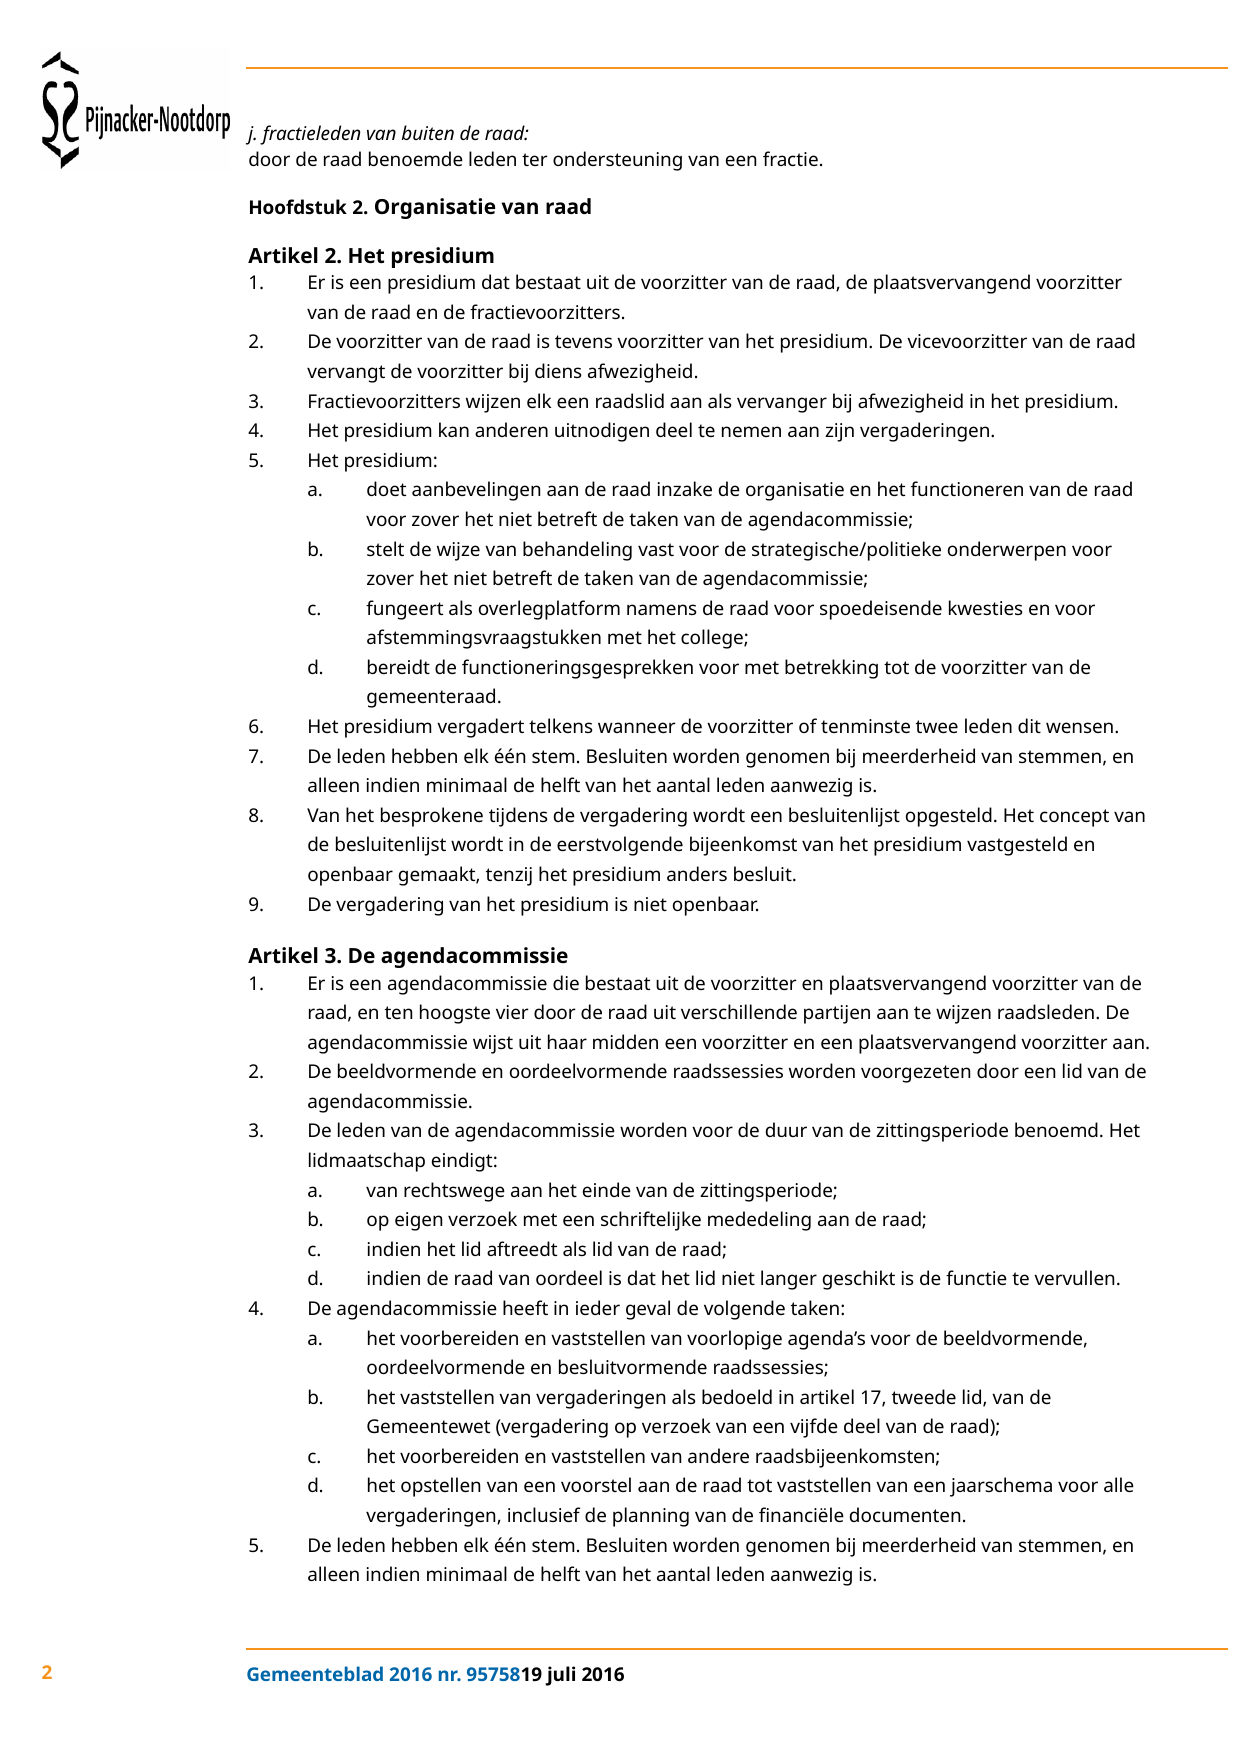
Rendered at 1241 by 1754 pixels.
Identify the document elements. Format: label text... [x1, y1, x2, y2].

list Het presidium kan anderen uitnodigen deel te nemen aan zijn vergaderingen. [248, 417, 1152, 443]
list De voorzitter van de raad is tevens voorzitter van het presidium. De vicevoorzitter van de raad vervangt de voorzitter bij diens afwezigheid. [248, 329, 1152, 384]
list het vaststellen van vergaderingen als bedoeld in artikel 17, tweede lid, van de Gemeentewet (vergadering op verzoek van een vijfde deel van de raad); [307, 1384, 1152, 1439]
list Het presidium: [248, 447, 1152, 473]
list De agendacommissie heeft in ieder geval de volgende taken: [248, 1295, 1152, 1321]
list Er is een agendacommissie die bestaat uit de voorzitter en plaatsvervangend voorzitter van de raad, en ten hoogste vier door de raad uit verschillende partijen aan te wijzen raadsleden. De agendacommissie wijst uit haar midden een voorzitter en een plaatsvervangend voorzitter aan. [248, 970, 1152, 1054]
text Artikel 3. De agendacommissie [248, 941, 1152, 970]
list stelt de wijze van behandeling vast voor de strategische/politieke onderwerpen voor zover het niet betreft de taken van de agendacommissie; [307, 536, 1152, 591]
list Van het besprokene tijdens de vergadering wordt een besluitenlijst opgesteld. Het concept van de besluitenlijst wordt in de eerstvolgende bijeenkomst van het presidium vastgesteld en openbaar gemaakt, tenzij het presidium anders besluit. [248, 802, 1152, 887]
text Hoofdstuk 2. Organisatie van raad [248, 192, 1152, 220]
list op eigen verzoek met een schriftelijke mededeling aan de raad; [307, 1206, 1152, 1232]
list Fractievoorzitters wijzen elk een raadslid aan als vervanger bij afwezigheid in het presidium. [248, 388, 1152, 414]
list doet aanbevelingen aan de raad inzake de organisatie en het functioneren van de raad voor zover het niet betreft de taken van de agendacommissie; [307, 477, 1152, 532]
text door de raad benoemde leden ter ondersteuning van een fractie. [248, 146, 1152, 172]
list van rechtswege aan het einde van de zittingsperiode; [307, 1177, 1152, 1202]
list fungeert als overlegplatform namens de raad voor spoedeisende kwesties en voor afstemmingsvraagstukken met het college; [307, 595, 1152, 650]
list het opstellen van een voorstel aan de raad tot vaststellen van een jaarschema voor alle vergaderingen, inclusief de planning van de financiële documenten. [307, 1473, 1152, 1528]
list Er is een presidium dat bestaat uit de voorzitter van de raad, de plaatsvervangend voorzitter van de raad en de fractievoorzitters. [248, 269, 1152, 325]
list het voorbereiden en vaststellen van andere raadsbijeenkomsten; [307, 1443, 1152, 1469]
list De beeldvormende en oordeelvormende raadssessies worden voorgezeten door een lid van de agendacommissie. [248, 1058, 1152, 1114]
list De leden hebben elk één stem. Besluiten worden genomen bij meerderheid van stemmen, en alleen indien minimaal de helft van het aantal leden aanwezig is. [248, 743, 1152, 798]
list De leden van de agendacommissie worden voor de duur van de zittingsperiode benoemd. Het lidmaatschap eindigt: [248, 1118, 1152, 1173]
list bereidt de functioneringsgesprekken voor met betrekking tot de voorzitter van de gemeenteraad. [307, 654, 1152, 709]
list De vergadering van het presidium is niet openbaar. [248, 891, 1152, 917]
list Het presidium vergadert telkens wanneer de voorzitter of tenminste twee leden dit wensen. [248, 713, 1152, 739]
picture [41, 47, 231, 172]
list indien de raad van oordeel is dat het lid niet langer geschikt is de functie te vervullen. [307, 1266, 1152, 1291]
list De leden hebben elk één stem. Besluiten worden genomen bij meerderheid van stemmen, en alleen indien minimaal de helft van het aantal leden aanwezig is. [248, 1532, 1152, 1587]
text j. fractieleden van buiten de raad: [248, 121, 1152, 146]
list indien het lid aftreedt als lid van de raad; [307, 1236, 1152, 1262]
list het voorbereiden en vaststellen van voorlopige agenda’s voor de beeldvormende, oordeelvormende en besluitvormende raadssessies; [307, 1325, 1152, 1380]
text Artikel 2. Het presidium [248, 241, 1152, 269]
